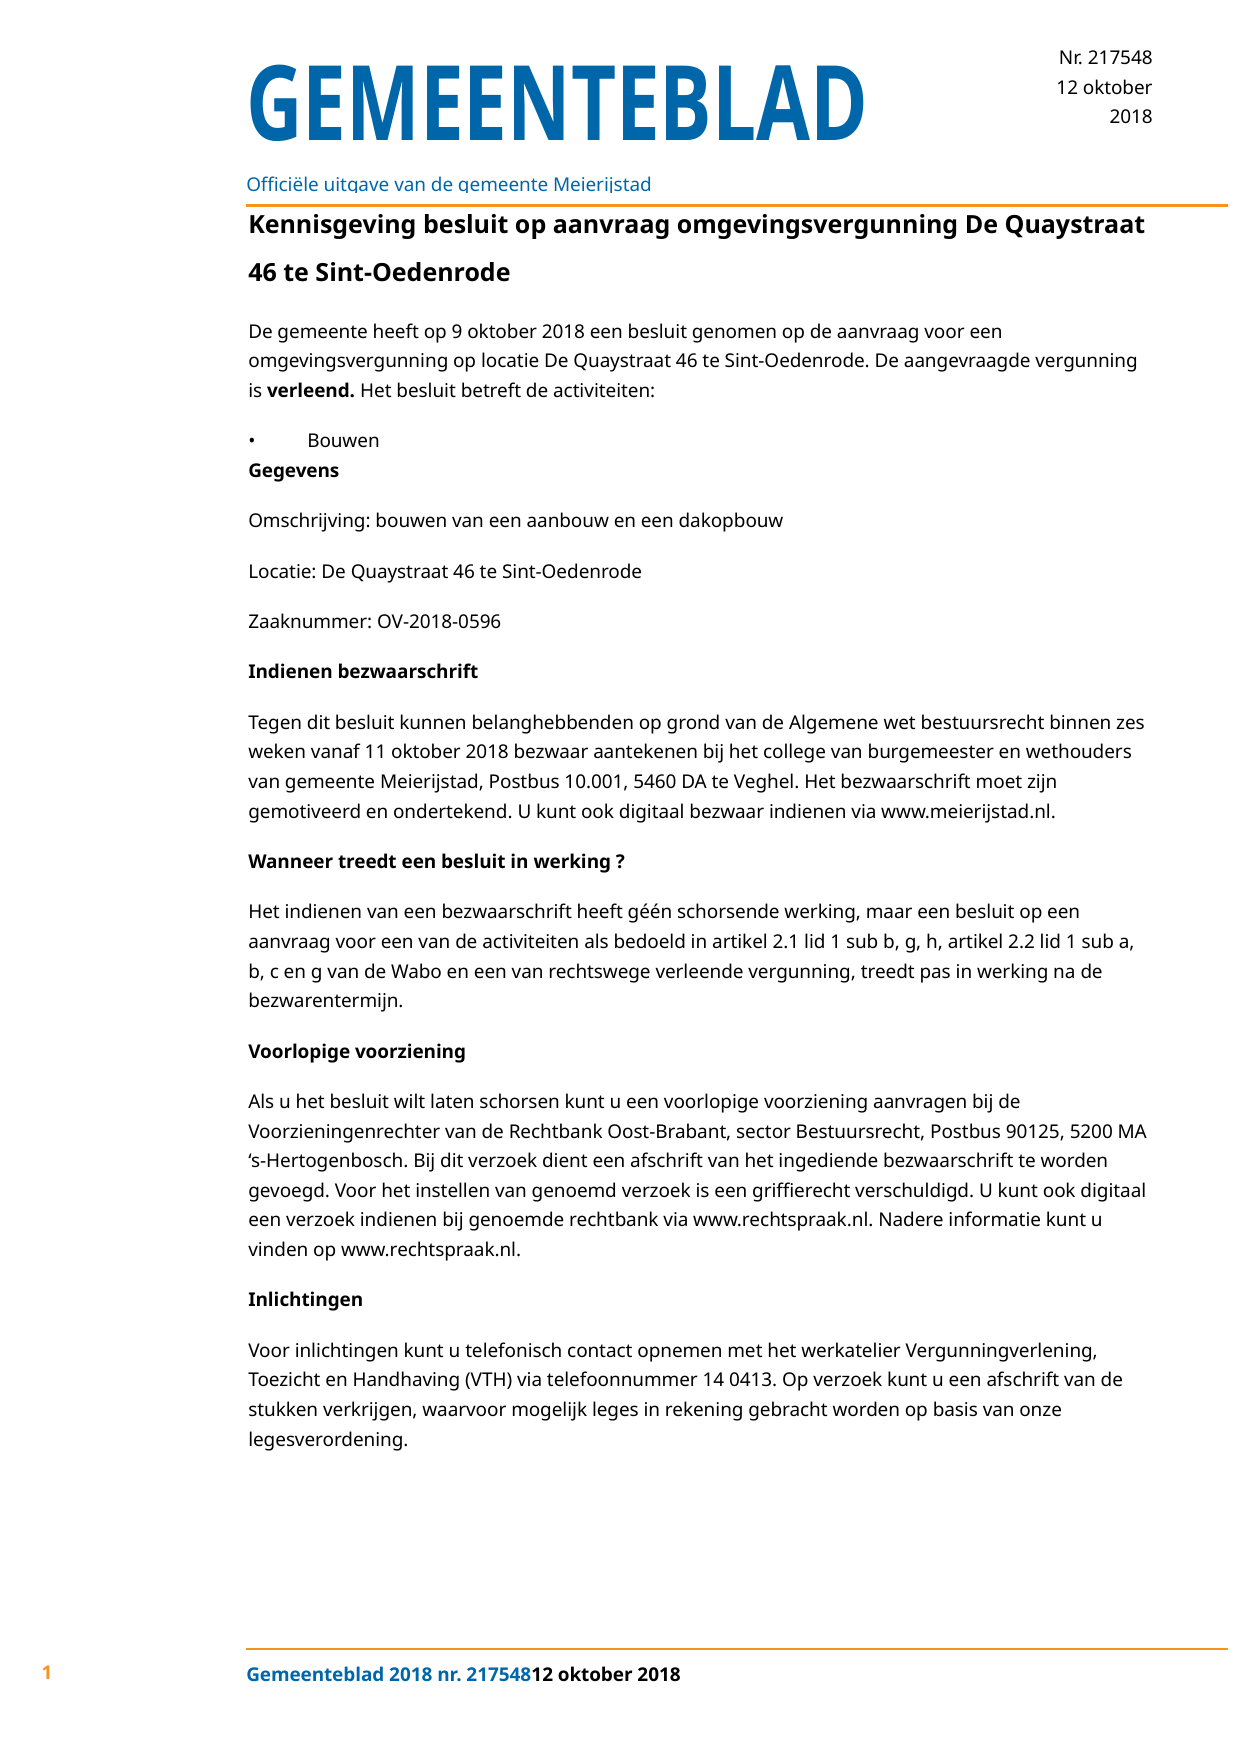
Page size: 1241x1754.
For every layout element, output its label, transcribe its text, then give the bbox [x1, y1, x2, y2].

text Tegen dit besluit kunnen belanghebbenden op grond van de Algemene wet bestuursrecht binnen zes weken vanaf 11 oktober 2018 bezwaar aantekenen bij het college van burgemeester en wethouders van gemeente Meierijstad, Postbus 10.001, 5460 DA te Veghel. Het bezwaarschrift moet zijn gemotiveerd en ondertekend. U kunt ook digitaal bezwaar indienen via www.meierijstad.nl. [248, 709, 1152, 824]
picture [41, 47, 231, 172]
text De gemeente heeft op 9 oktober 2018 een besluit genomen op de aanvraag voor een omgevingsvergunning op locatie De Quaystraat 46 te Sint-Oedenrode. De aangevraagde vergunning is verleend. Het besluit betreft de activiteiten: [248, 318, 1152, 403]
text Kennisgeving besluit op aanvraag omgevingsvergunning De Quaystraat 46 te Sint-Oedenrode [248, 207, 1152, 288]
text Het indienen van een bezwaarschrift heeft géén schorsende werking, maar een besluit op een aanvraag voor een van de activiteiten als bedoeld in artikel 2.1 lid 1 sub b, g, h, artikel 2.2 lid 1 sub a, b, c en g van de Wabo en een van rechtswege verleende vergunning, treedt pas in werking na de bezwarentermijn. [248, 899, 1152, 1013]
text Locatie: De Quaystraat 46 te Sint-Oedenrode [248, 558, 1152, 584]
list Bouwen [248, 427, 1152, 453]
text Gegevens [248, 457, 1152, 483]
text Indienen bezwaarschrift [248, 659, 1152, 684]
text Voor inlichtingen kunt u telefonisch contact opnemen met het werkatelier Vergunningverlening, Toezicht en Handhaving (VTH) via telefoonnummer 14 0413. Op verzoek kunt u een afschrift van de stukken verkrijgen, waarvoor mogelijk leges in rekening gebracht worden op basis van onze legesverordening. [248, 1337, 1152, 1452]
text Voorlopige voorziening [248, 1038, 1152, 1064]
text Als u het besluit wilt laten schorsen kunt u een voorlopige voorziening aanvragen bij de Voorzieningenrechter van de Rechtbank Oost-Brabant, sector Bestuursrecht, Postbus 90125, 5200 MA ‘s-Hertogenbosch. Bij dit verzoek dient een afschrift van het ingediende bezwaarschrift te worden gevoegd. Voor het instellen van genoemd verzoek is een griffierecht verschuldigd. U kunt ook digitaal een verzoek indienen bij genoemde rechtbank via www.rechtspraak.nl. Nadere informatie kunt u vinden op www.rechtspraak.nl. [248, 1088, 1152, 1262]
text Wanneer treedt een besluit in werking ? [248, 848, 1152, 874]
text Zaaknummer: OV-2018-0596 [248, 608, 1152, 634]
text Omschrijving: bouwen van een aanbouw en een dakopbouw [248, 507, 1152, 533]
text Inlichtingen [248, 1287, 1152, 1312]
